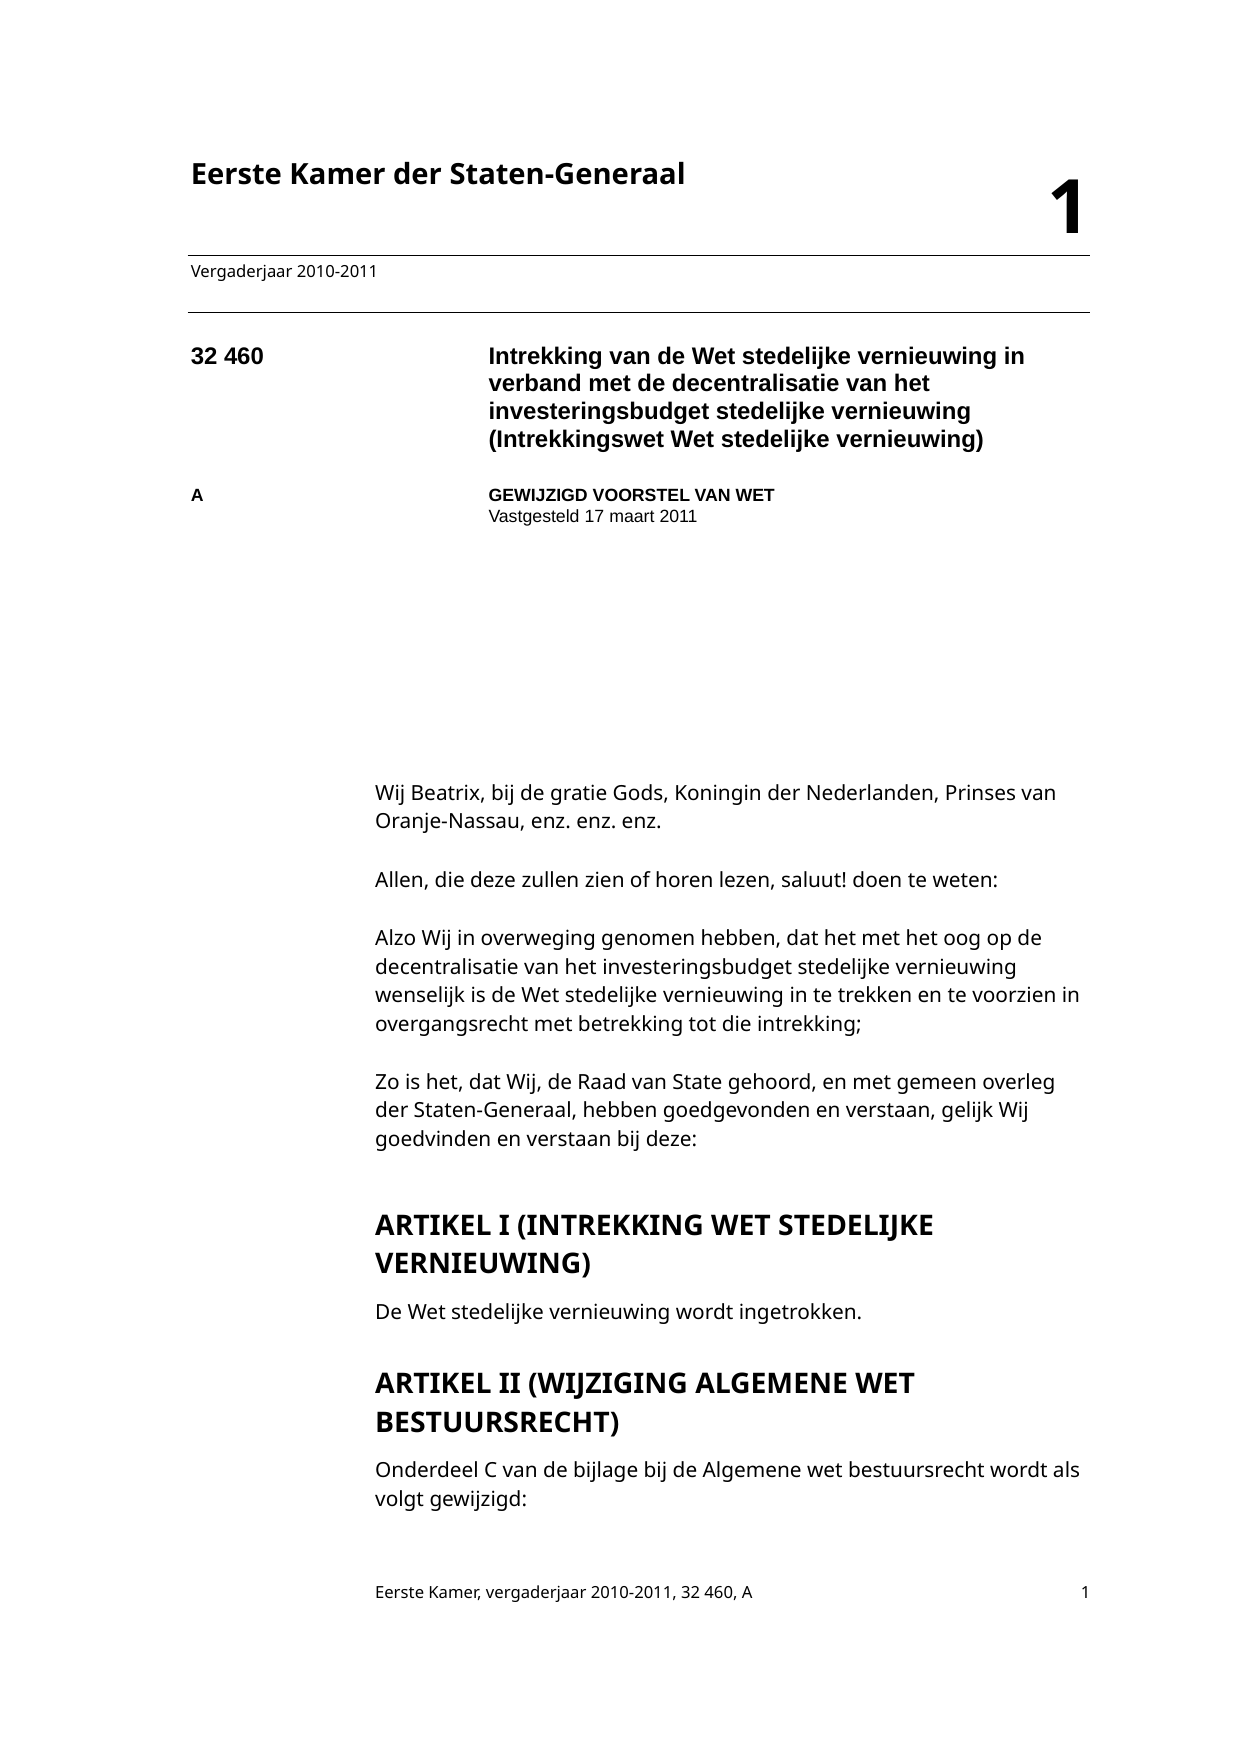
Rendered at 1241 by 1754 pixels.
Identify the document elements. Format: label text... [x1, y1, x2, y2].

text De Wet stedelijke vernieuwing wordt ingetrokken. [375, 1297, 1090, 1326]
subtitle ARTIKEL II (WIJZIGING ALGEMENE WET BESTUURSRECHT) [375, 1363, 1090, 1441]
table_cell Intrekking van de Wet stedelijke vernieuwing in verband met de decentralisatie van het investeringsbudget stedelijke vernieuwing (Intrekkingswet Wet stedelijke vernieuwing) [485, 339, 1090, 482]
table_cell GEWIJZIGD VOORSTEL VAN WET Vastgesteld 17 maart 2011 [485, 482, 1090, 601]
subtitle ARTIKEL I (INTREKKING WET STEDELIJKE VERNIEUWING) [375, 1205, 1090, 1282]
table_cell A [188, 482, 485, 601]
table_cell [485, 313, 1090, 339]
text Zo is het, dat Wij, de Raad van State gehoord, en met gemeen overleg der Staten-Generaal, hebben goedgevonden en verstaan, gelijk Wij goedvinden en verstaan bij deze: [375, 1067, 1090, 1152]
text Allen, die deze zullen zien of horen lezen, saluut! doen te weten: [375, 865, 1090, 893]
text Wij Beatrix, bij de gratie Gods, Koningin der Nederlanden, Prinses van Oranje-Nassau, enz. enz. enz. [375, 778, 1090, 835]
table_header 1 [910, 150, 1090, 255]
table_cell Vergaderjaar 2010-2011 [188, 256, 485, 312]
text Onderdeel C van de bijlage bij de Algemene wet bestuursrecht wordt als volgt gewijzigd: [375, 1456, 1090, 1512]
table_header Eerste Kamer der Staten-Generaal [188, 150, 909, 255]
table_cell [485, 256, 1090, 312]
table_cell [188, 313, 485, 339]
table_cell 32 460 [188, 339, 485, 482]
text Alzo Wij in overweging genomen hebben, dat het met het oog op de decentralisatie van het investeringsbudget stedelijke vernieuwing wenselijk is de Wet stedelijke vernieuwing in te trekken en te voorzien in overgangsrecht met betrekking tot die intrekking; [375, 923, 1090, 1037]
